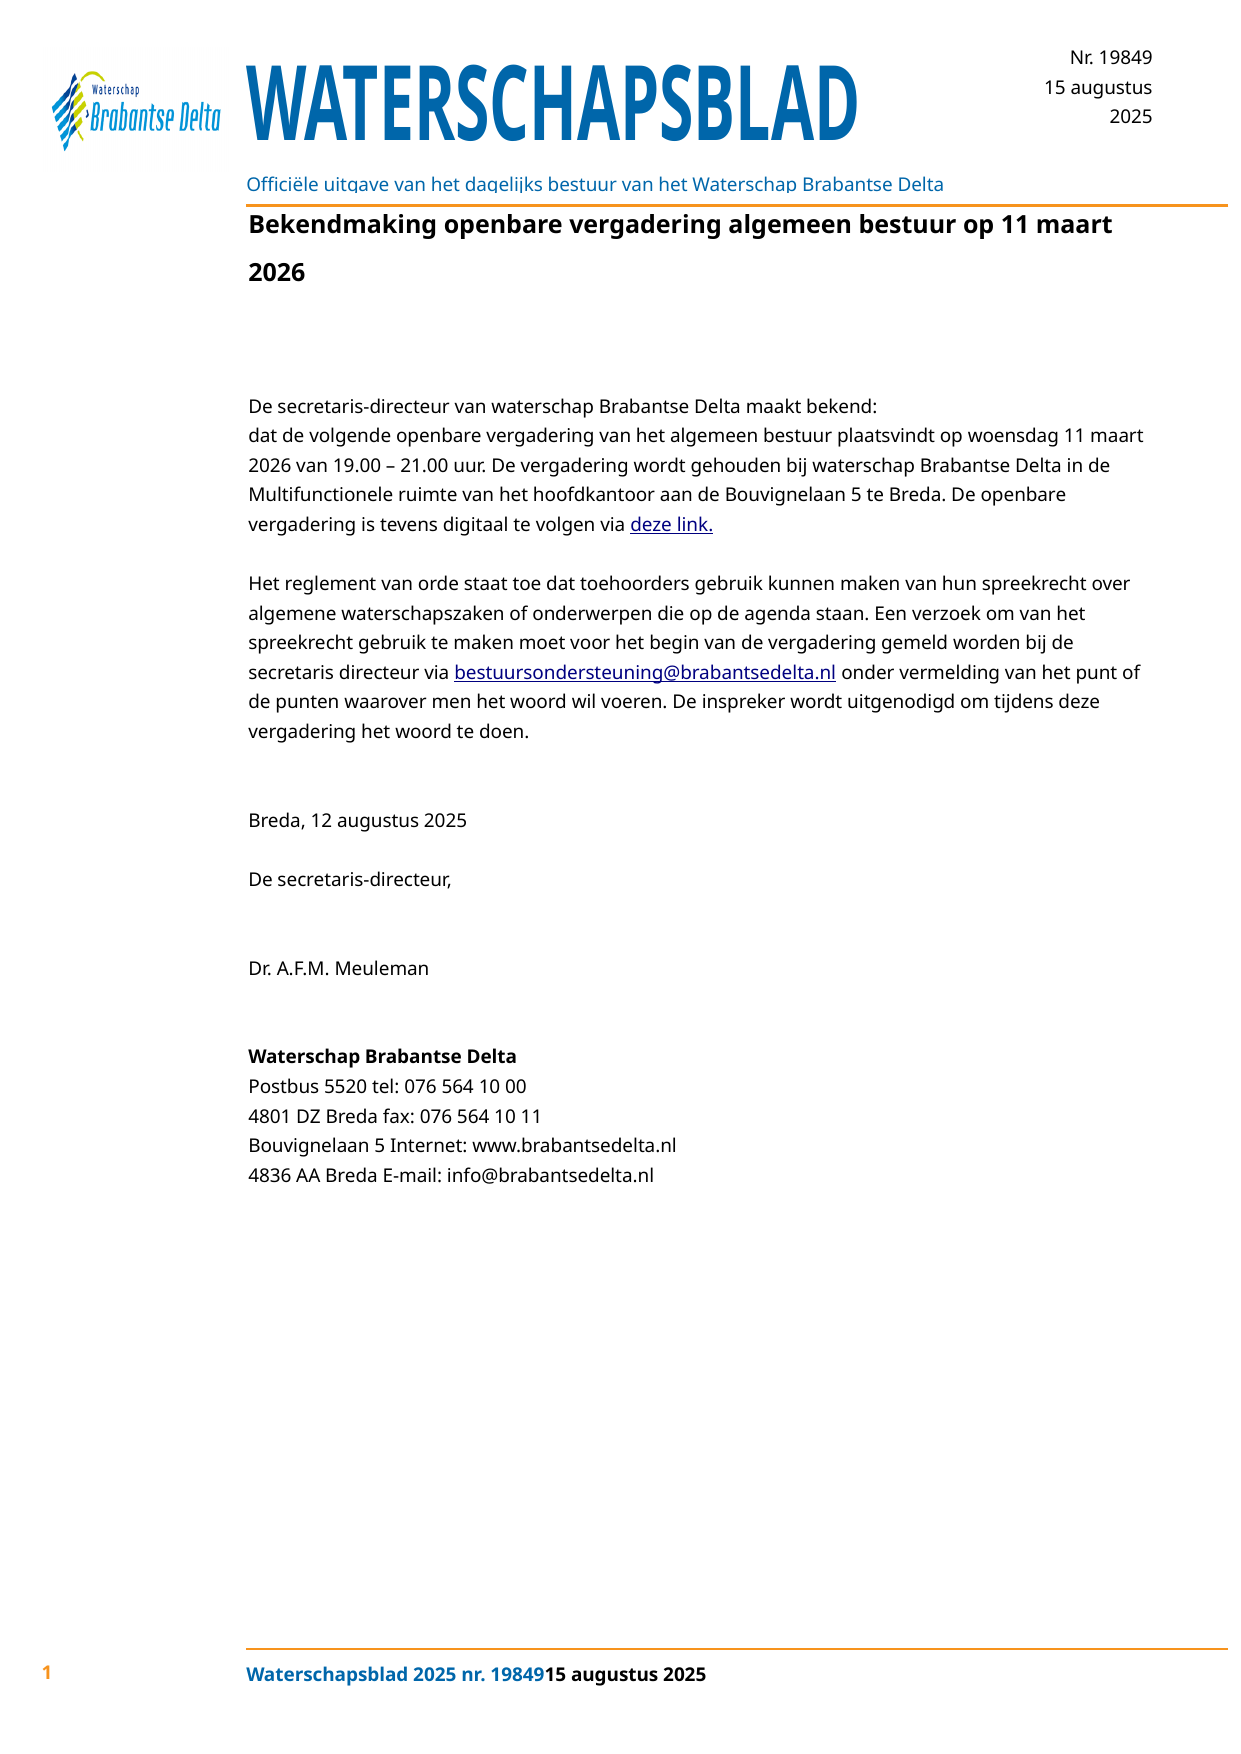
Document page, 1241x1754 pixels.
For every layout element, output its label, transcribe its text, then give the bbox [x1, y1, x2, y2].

text De secretaris-directeur, [248, 866, 1152, 892]
text 4801 DZ Breda fax: 076 564 10 11 [248, 1103, 1152, 1129]
text De secretaris-directeur van waterschap Brabantse Delta maakt bekend: [248, 393, 1152, 419]
text Waterschap Brabantse Delta [248, 1044, 1152, 1069]
picture [41, 47, 231, 172]
text Bouvignelaan 5 Internet: www.brabantsedelta.nl [248, 1132, 1152, 1158]
text 4836 AA Breda E-mail: info@brabantsedelta.nl [248, 1162, 1152, 1188]
text Bekendmaking openbare vergadering algemeen bestuur op 11 maart 2026 [248, 207, 1152, 288]
text Breda, 12 augustus 2025 [248, 807, 1152, 833]
text dat de volgende openbare vergadering van het algemeen bestuur plaatsvindt op woensdag 11 maart 2026 van 19.00 – 21.00 uur. De vergadering wordt gehouden bij waterschap Brabantse Delta in de Multifunctionele ruimte van het hoofdkantoor aan de Bouvignelaan 5 te Breda. De openbare vergadering is tevens digitaal te volgen via deze link. [248, 422, 1152, 537]
text Postbus 5520 tel: 076 564 10 00 [248, 1073, 1152, 1099]
text Het reglement van orde staat toe dat toehoorders gebruik kunnen maken van hun spreekrecht over algemene waterschapszaken of onderwerpen die op de agenda staan. Een verzoek om van het spreekrecht gebruik te maken moet voor het begin van de vergadering gemeld worden bij de secretaris directeur via bestuursondersteuning@brabantsedelta.nl onder vermelding van het punt of de punten waarover men het woord wil voeren. De inspreker wordt uitgenodigd om tijdens deze vergadering het woord te doen. [248, 570, 1152, 744]
text Dr. A.F.M. Meuleman [248, 955, 1152, 981]
